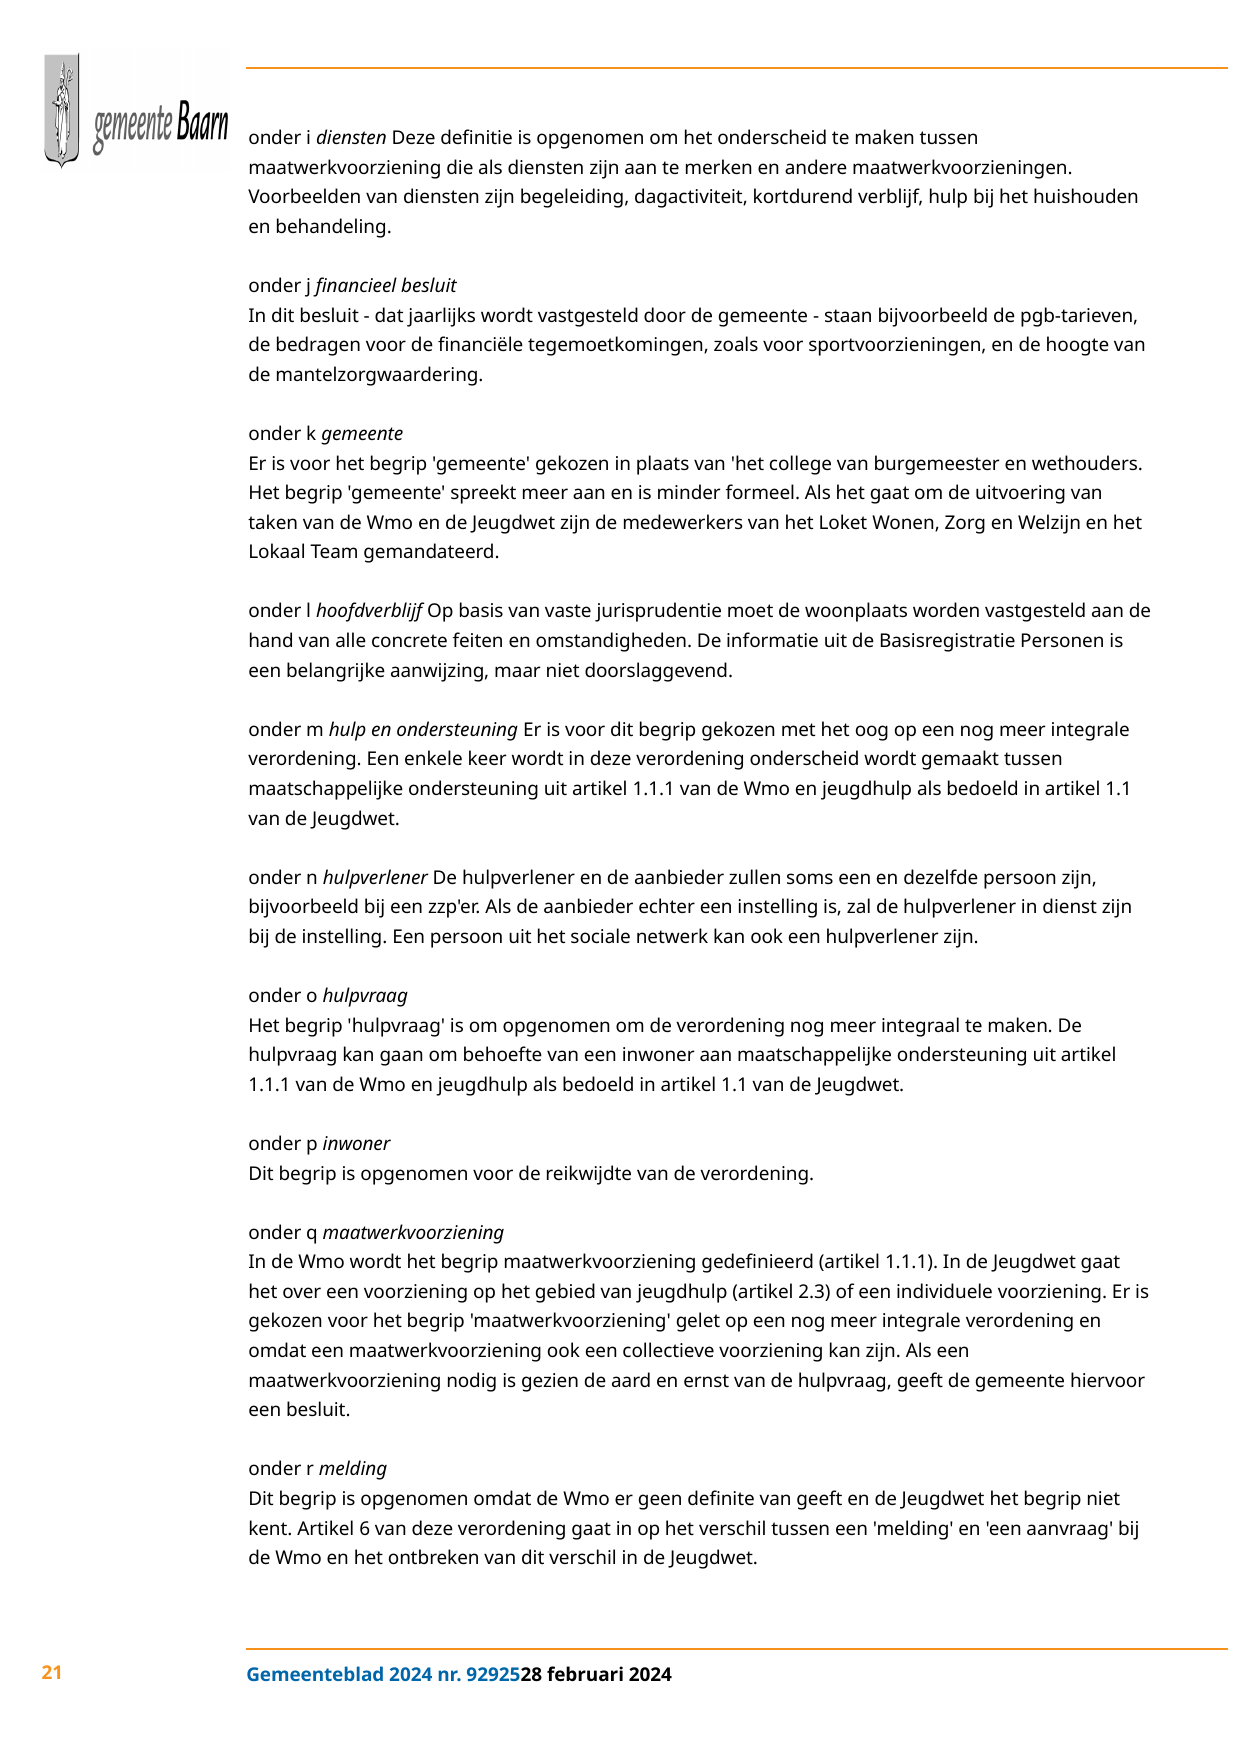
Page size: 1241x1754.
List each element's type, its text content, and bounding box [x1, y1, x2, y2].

text onder k gemeente [248, 420, 1152, 446]
text onder q maatwerkvoorziening [248, 1219, 1152, 1245]
text onder n hulpverlener De hulpverlener en de aanbieder zullen soms een en dezelfde persoon zijn, bijvoorbeeld bij een zzp'er. Als de aanbieder echter een instelling is, zal de hulpverlener in dienst zijn bij de instelling. Een persoon uit het sociale netwerk kan ook een hulpverlener zijn. [248, 864, 1152, 949]
text In dit besluit - dat jaarlijks wordt vastgesteld door de gemeente - staan bijvoorbeeld de pgb-tarieven, de bedragen voor de financiële tegemoetkomingen, zoals voor sportvoorzieningen, en de hoogte van de mantelzorgwaardering. [248, 302, 1152, 387]
text In de Wmo wordt het begrip maatwerkvoorziening gedefinieerd (artikel 1.1.1). In de Jeugdwet gaat het over een voorziening op het gebied van jeugdhulp (artikel 2.3) of een individuele voorziening. Er is gekozen voor het begrip 'maatwerkvoorziening' gelet op een nog meer integrale verordening en omdat een maatwerkvoorziening ook een collectieve voorziening kan zijn. Als een maatwerkvoorziening nodig is gezien de aard en ernst van de hulpvraag, geeft de gemeente hiervoor een besluit. [248, 1248, 1152, 1422]
text onder j financieel besluit [248, 272, 1152, 298]
text Dit begrip is opgenomen omdat de Wmo er geen definite van geeft en de Jeugdwet het begrip niet kent. Artikel 6 van deze verordening gaat in op het verschil tussen een 'melding' en 'een aanvraag' bij de Wmo en het ontbreken van dit verschil in de Jeugdwet. [248, 1485, 1152, 1570]
text onder i diensten Deze definitie is opgenomen om het onderscheid te maken tussen maatwerkvoorziening die als diensten zijn aan te merken en andere maatwerkvoorzieningen. Voorbeelden van diensten zijn begeleiding, dagactiviteit, kortdurend verblijf, hulp bij het huishouden en behandeling. [248, 124, 1152, 239]
text onder r melding [248, 1456, 1152, 1481]
picture [41, 47, 231, 172]
text onder o hulpvraag [248, 982, 1152, 1008]
text Er is voor het begrip 'gemeente' gekozen in plaats van 'het college van burgemeester en wethouders. Het begrip 'gemeente' spreekt meer aan en is minder formeel. Als het gaat om de uitvoering van taken van de Wmo en de Jeugdwet zijn de medewerkers van het Loket Wonen, Zorg en Welzijn en het Lokaal Team gemandateerd. [248, 450, 1152, 564]
text onder l hoofdverblijf Op basis van vaste jurisprudentie moet de woonplaats worden vastgesteld aan de hand van alle concrete feiten en omstandigheden. De informatie uit de Basisregistratie Personen is een belangrijke aanwijzing, maar niet doorslaggevend. [248, 598, 1152, 683]
text Dit begrip is opgenomen voor de reikwijdte van de verordening. [248, 1160, 1152, 1186]
text Het begrip 'hulpvraag' is om opgenomen om de verordening nog meer integraal te maken. De hulpvraag kan gaan om behoefte van een inwoner aan maatschappelijke ondersteuning uit artikel 1.1.1 van de Wmo en jeugdhulp als bedoeld in artikel 1.1 van de Jeugdwet. [248, 1012, 1152, 1097]
text onder p inwoner [248, 1130, 1152, 1156]
text onder m hulp en ondersteuning Er is voor dit begrip gekozen met het oog op een nog meer integrale verordening. Een enkele keer wordt in deze verordening onderscheid wordt gemaakt tussen maatschappelijke ondersteuning uit artikel 1.1.1 van de Wmo en jeugdhulp als bedoeld in artikel 1.1 van de Jeugdwet. [248, 716, 1152, 831]
